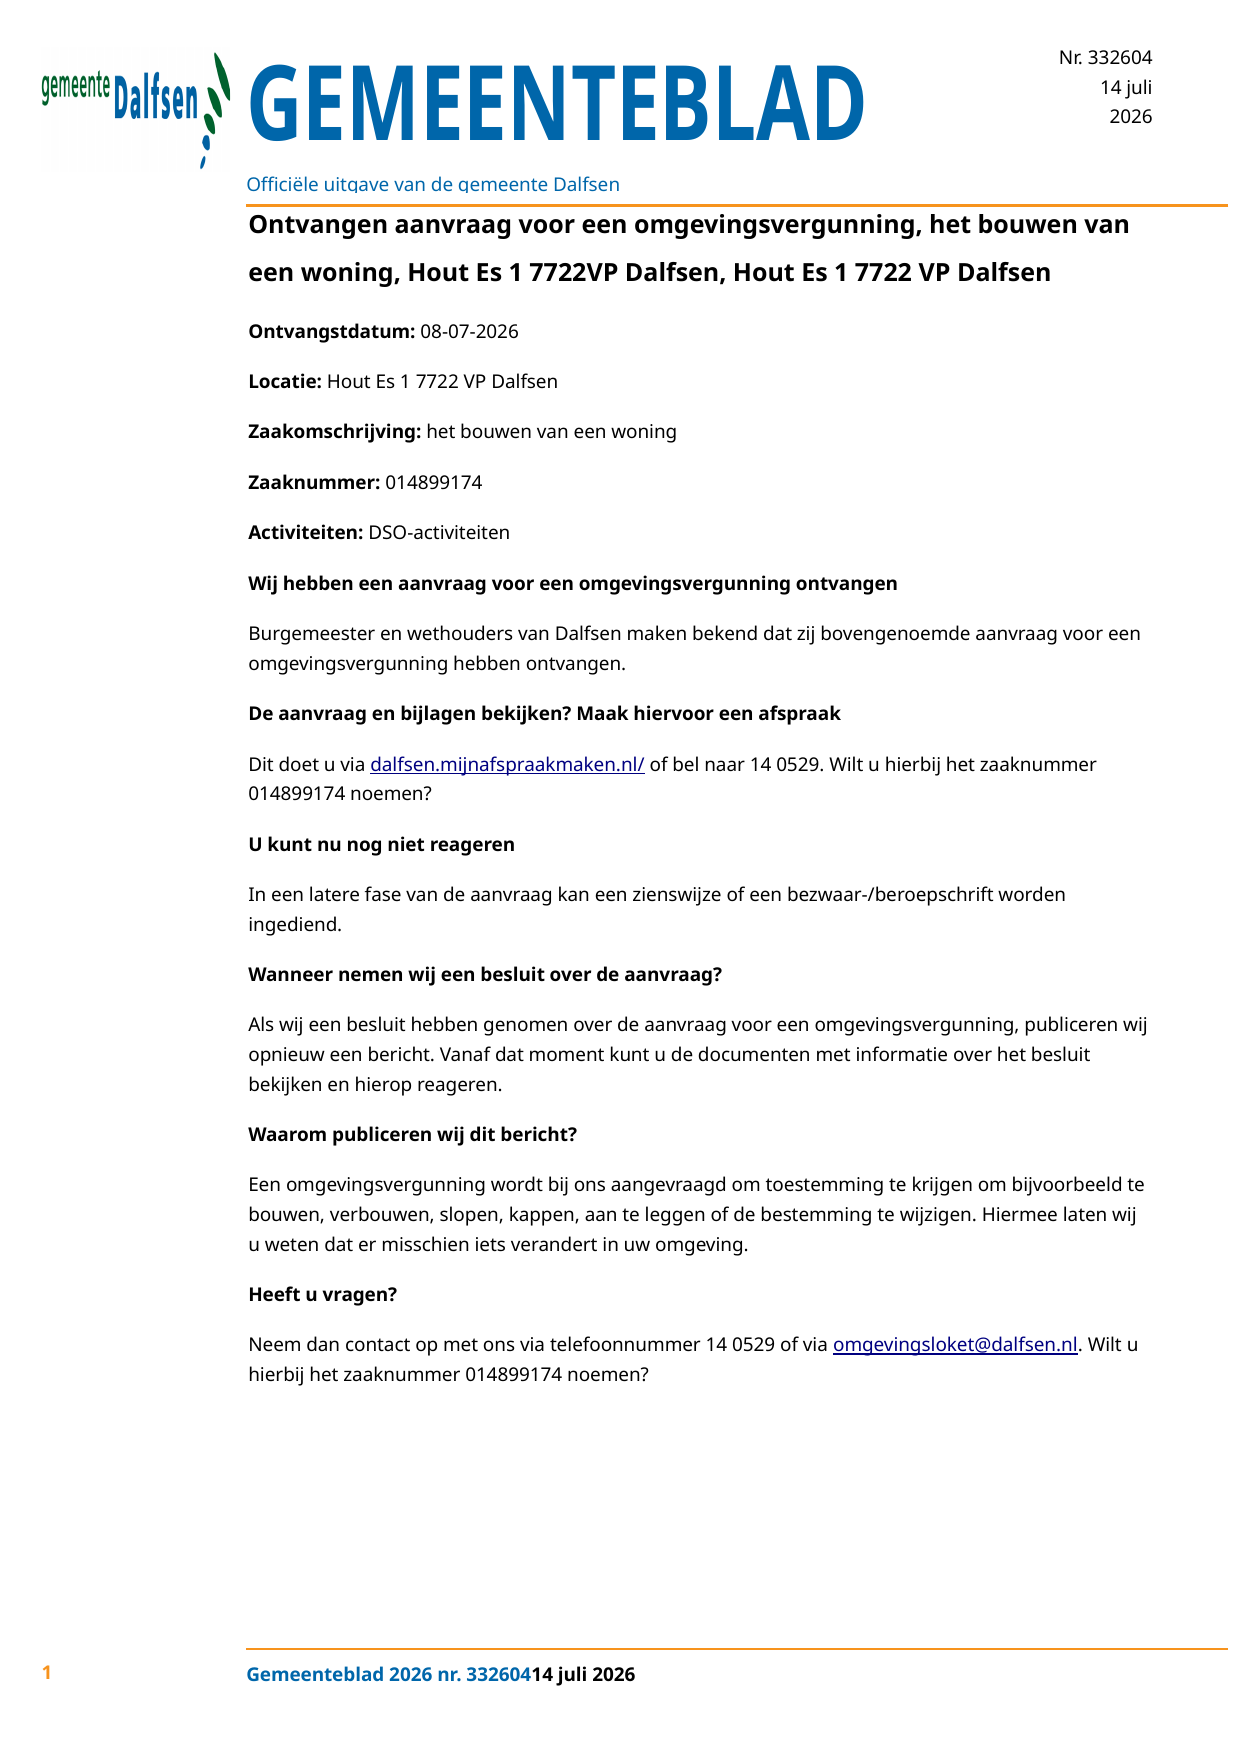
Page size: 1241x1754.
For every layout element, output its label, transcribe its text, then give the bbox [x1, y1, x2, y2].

text Als wij een besluit hebben genomen over de aanvraag voor een omgevingsvergunning, publiceren wij opnieuw een bericht. Vanaf dat moment kunt u de documenten met informatie over het besluit bekijken en hierop reageren. [248, 1012, 1152, 1097]
text Zaakomschrijving: het bouwen van een woning [248, 419, 1152, 444]
text U kunt nu nog niet reageren [248, 831, 1152, 857]
text Wij hebben een aanvraag voor een omgevingsvergunning ontvangen [248, 570, 1152, 596]
text In een latere fase van de aanvraag kan een zienswijze of een bezwaar-/beroepschrift worden ingediend. [248, 881, 1152, 937]
text Heeft u vragen? [248, 1281, 1152, 1307]
text Waarom publiceren wij dit bericht? [248, 1121, 1152, 1147]
text Burgemeester en wethouders van Dalfsen maken bekend dat zij bovengenoemde aanvraag voor een omgevingsvergunning hebben ontvangen. [248, 620, 1152, 676]
text Neem dan contact op met ons via telefoonnummer 14 0529 of via omgevingsloket@dalfsen.nl. Wilt u hierbij het zaaknummer 014899174 noemen? [248, 1332, 1152, 1387]
picture [41, 47, 231, 172]
text Zaaknummer: 014899174 [248, 469, 1152, 495]
text Locatie: Hout Es 1 7722 VP Dalfsen [248, 368, 1152, 394]
text Ontvangstdatum: 08-07-2026 [248, 318, 1152, 344]
text Ontvangen aanvraag voor een omgevingsvergunning, het bouwen van een woning, Hout Es 1 7722VP Dalfsen, Hout Es 1 7722 VP Dalfsen [248, 207, 1152, 288]
text Dit doet u via dalfsen.mijnafspraakmaken.nl/ of bel naar 14 0529. Wilt u hierbij het zaaknummer 014899174 noemen? [248, 751, 1152, 806]
text De aanvraag en bijlagen bekijken? Maak hiervoor een afspraak [248, 700, 1152, 726]
text Activiteiten: DSO-activiteiten [248, 519, 1152, 545]
text Een omgevingsvergunning wordt bij ons aangevraagd om toestemming te krijgen om bijvoorbeeld te bouwen, verbouwen, slopen, kappen, aan te leggen of de bestemming te wijzigen. Hiermee laten wij u weten dat er misschien iets verandert in uw omgeving. [248, 1172, 1152, 1257]
text Wanneer nemen wij een besluit over de aanvraag? [248, 961, 1152, 987]
